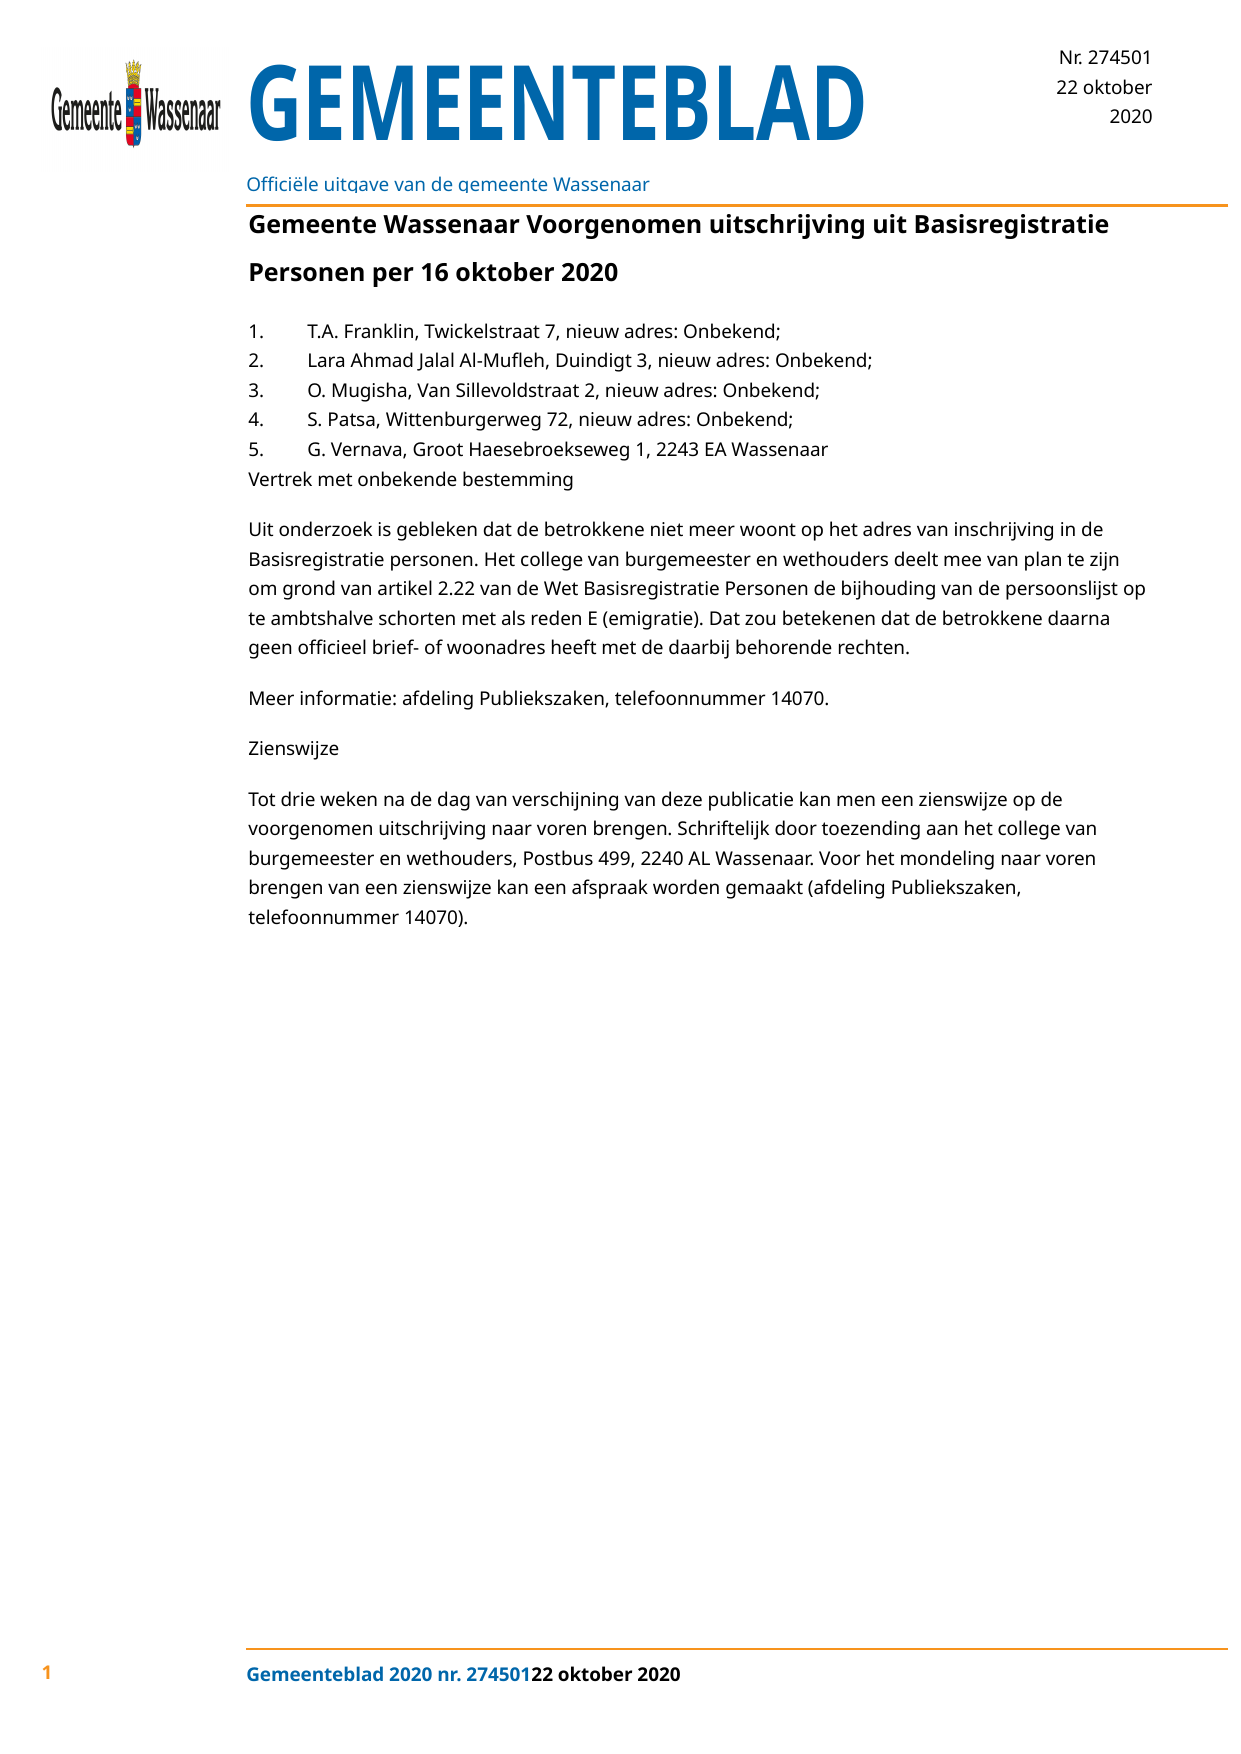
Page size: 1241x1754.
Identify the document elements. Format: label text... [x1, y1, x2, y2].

picture [41, 47, 231, 172]
list T.A. Franklin, Twickelstraat 7, nieuw adres: Onbekend; [248, 318, 1152, 344]
list Lara Ahmad Jalal Al-Mufleh, Duindigt 3, nieuw adres: Onbekend; [248, 347, 1152, 373]
text Vertrek met onbekende bestemming [248, 466, 1152, 492]
list G. Vernava, Groot Haesebroekseweg 1, 2243 EA Wassenaar [248, 436, 1152, 462]
list S. Patsa, Wittenburgerweg 72, nieuw adres: Onbekend; [248, 407, 1152, 432]
list O. Mugisha, Van Sillevoldstraat 2, nieuw adres: Onbekend; [248, 377, 1152, 403]
text Zienswijze [248, 735, 1152, 761]
text Gemeente Wassenaar Voorgenomen uitschrijving uit Basisregistratie Personen per 16 oktober 2020 [248, 207, 1152, 288]
text Uit onderzoek is gebleken dat de betrokkene niet meer woont op het adres van inschrijving in de Basisregistratie personen. Het college van burgemeester en wethouders deelt mee van plan te zijn om grond van artikel 2.22 van de Wet Basisregistratie Personen de bijhouding van de persoonslijst op te ambtshalve schorten met als reden E (emigratie). Dat zou betekenen dat de betrokkene daarna geen officieel brief- of woonadres heeft met de daarbij behorende rechten. [248, 516, 1152, 660]
text Tot drie weken na de dag van verschijning van deze publicatie kan men een zienswijze op de voorgenomen uitschrijving naar voren brengen. Schriftelijk door toezending aan het college van burgemeester en wethouders, Postbus 499, 2240 AL Wassenaar. Voor het mondeling naar voren brengen van een zienswijze kan een afspraak worden gemaakt (afdeling Publiekszaken, telefoonnummer 14070). [248, 786, 1152, 930]
text Meer informatie: afdeling Publiekszaken, telefoonnummer 14070. [248, 685, 1152, 711]
